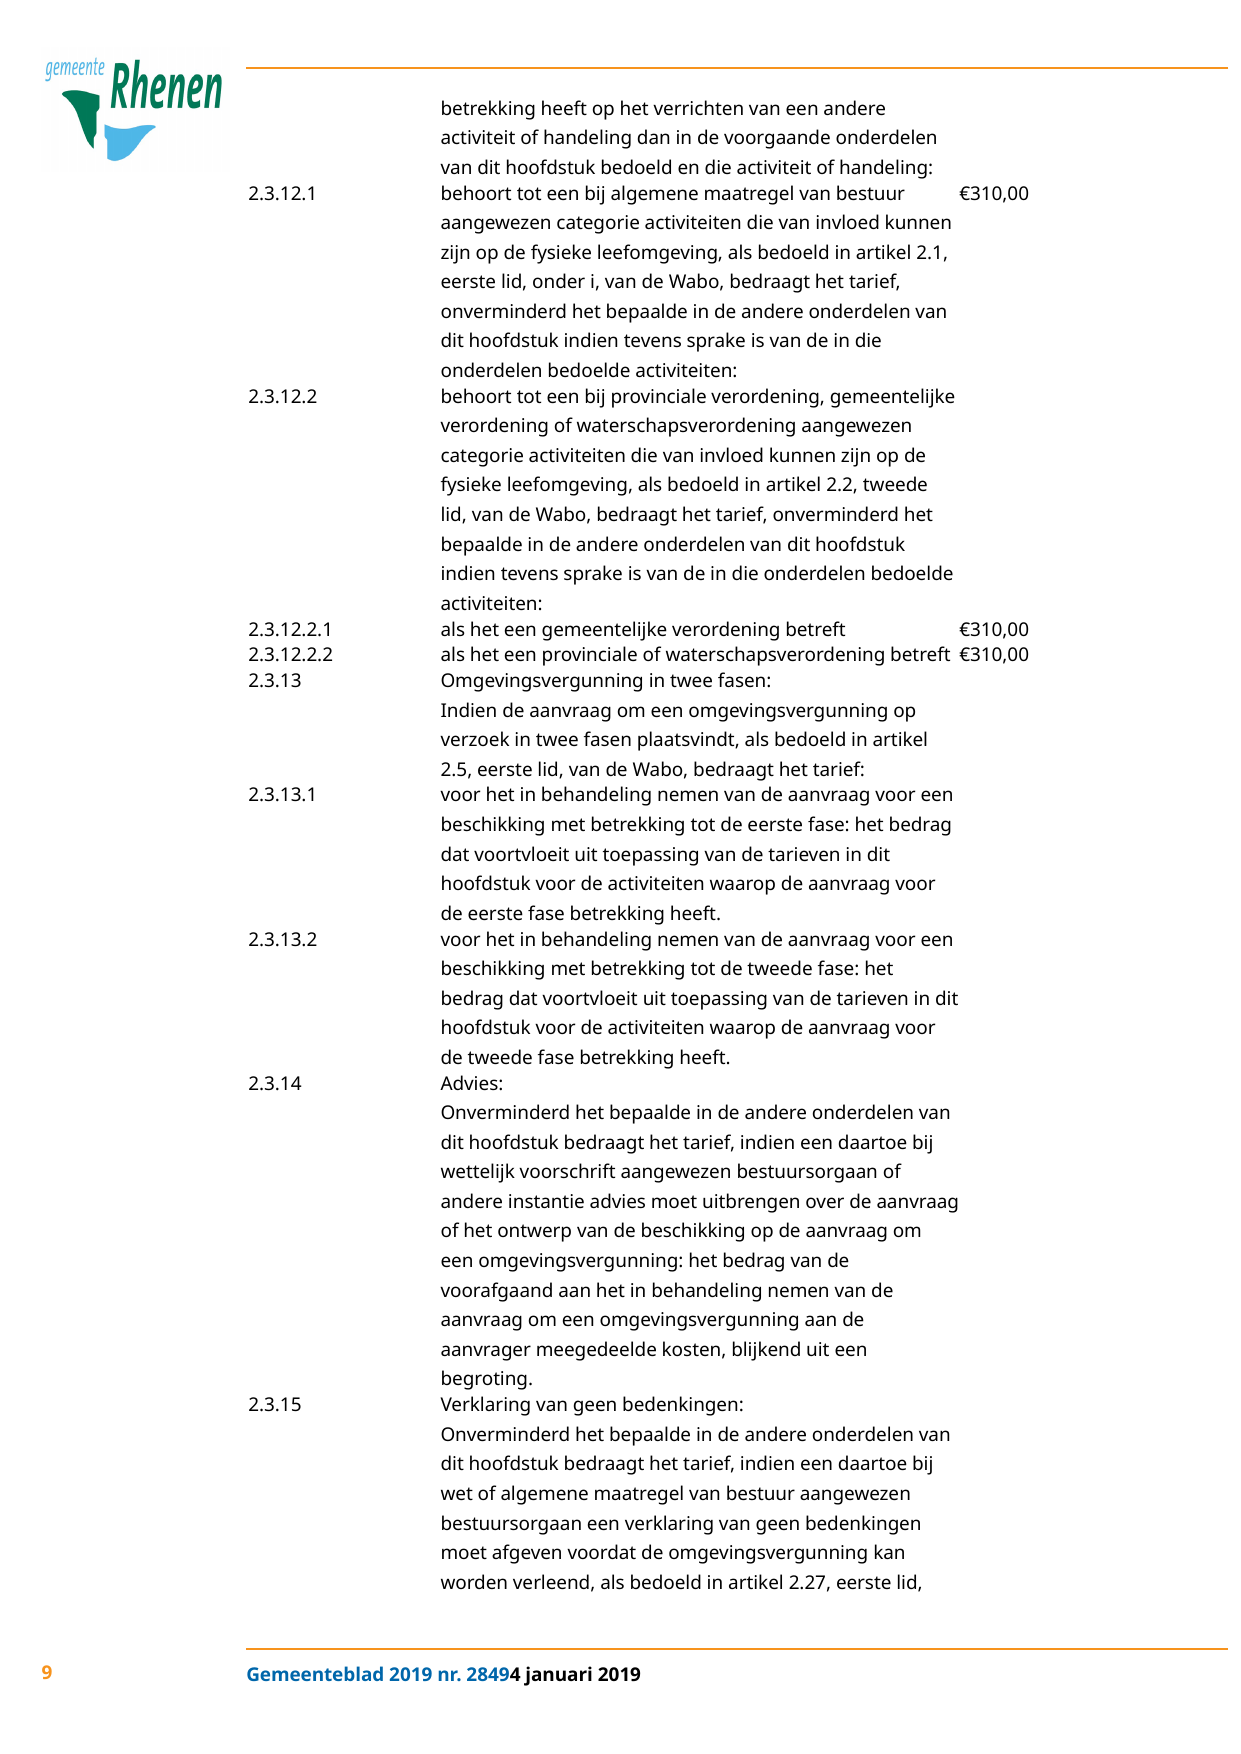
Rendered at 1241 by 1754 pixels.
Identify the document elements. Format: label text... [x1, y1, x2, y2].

table_cell 2.3.12.2 [248, 383, 440, 616]
table_cell behoort tot een bij algemene maatregel van bestuur aangewezen categorie activiteiten die van invloed kunnen zijn op de fysieke leefomgeving, als bedoeld in artikel 2.1, eerste lid, onder i, van de Wabo, bedraagt het tarief, onverminderd het bepaalde in de andere onderdelen van dit hoofdstuk indien tevens sprake is van de in die onderdelen bedoelde activiteiten: [440, 180, 959, 383]
table_cell [959, 667, 1152, 782]
table_cell Omgevingsvergunning in twee fasen: Indien de aanvraag om een omgevingsvergunning op verzoek in twee fasen plaatsvindt, als bedoeld in artikel 2.5, eerste lid, van de Wabo, bedraagt het tarief: [440, 667, 959, 782]
table_cell €310,00 [959, 641, 1152, 667]
table_cell als het een provinciale of waterschapsverordening betreft [440, 641, 959, 667]
table_cell €310,00 [959, 616, 1152, 641]
table_cell [959, 1391, 1152, 1594]
table_cell voor het in behandeling nemen van de aanvraag voor een beschikking met betrekking tot de eerste fase: het bedrag dat voortvloeit uit toepassing van de tarieven in dit hoofdstuk voor de activiteiten waarop de aanvraag voor de eerste fase betrekking heeft. [440, 782, 959, 926]
table_cell [959, 1070, 1152, 1391]
table_cell voor het in behandeling nemen van de aanvraag voor een beschikking met betrekking tot de tweede fase: het bedrag dat voortvloeit uit toepassing van de tarieven in dit hoofdstuk voor de activiteiten waarop de aanvraag voor de tweede fase betrekking heeft. [440, 926, 959, 1070]
picture [41, 47, 231, 172]
table_cell 2.3.13 [248, 667, 440, 782]
table_cell [959, 383, 1152, 616]
table_cell Advies: Onverminderd het bepaalde in de andere onderdelen van dit hoofdstuk bedraagt het tarief, indien een daartoe bij wettelijk voorschrift aangewezen bestuursorgaan of andere instantie advies moet uitbrengen over de aanvraag of het ontwerp van de beschikking op de aanvraag om een omgevingsvergunning: het bedrag van de voorafgaand aan het in behandeling nemen van de aanvraag om een omgevingsvergunning aan de aanvrager meegedeelde kosten, blijkend uit een begroting. [440, 1070, 959, 1391]
table_cell 2.3.12.2.2 [248, 641, 440, 667]
table_cell 2.3.13.2 [248, 926, 440, 1070]
table_cell [959, 782, 1152, 926]
table_cell 2.3.12.2.1 [248, 616, 440, 641]
table_cell [959, 926, 1152, 1070]
table_cell 2.3.13.1 [248, 782, 440, 926]
table_cell 2.3.15 [248, 1391, 440, 1594]
table_cell €310,00 [959, 180, 1152, 383]
table_cell als het een gemeentelijke verordening betreft [440, 616, 959, 641]
table_cell [248, 95, 440, 180]
table_cell betrekking heeft op het verrichten van een andere activiteit of handeling dan in de voorgaande onderdelen van dit hoofdstuk bedoeld en die activiteit of handeling: [440, 95, 959, 180]
table_cell 2.3.12.1 [248, 180, 440, 383]
table_cell 2.3.14 [248, 1070, 440, 1391]
table_cell Verklaring van geen bedenkingen: Onverminderd het bepaalde in de andere onderdelen van dit hoofdstuk bedraagt het tarief, indien een daartoe bij wet of algemene maatregel van bestuur aangewezen bestuursorgaan een verklaring van geen bedenkingen moet afgeven voordat de omgevingsvergunning kan worden verleend, als bedoeld in artikel 2.27, eerste lid, [440, 1391, 959, 1594]
table_cell [959, 95, 1152, 180]
table_cell behoort tot een bij provinciale verordening, gemeentelijke verordening of waterschapsverordening aangewezen categorie activiteiten die van invloed kunnen zijn op de fysieke leefomgeving, als bedoeld in artikel 2.2, tweede lid, van de Wabo, bedraagt het tarief, onverminderd het bepaalde in de andere onderdelen van dit hoofdstuk indien tevens sprake is van de in die onderdelen bedoelde activiteiten: [440, 383, 959, 616]
